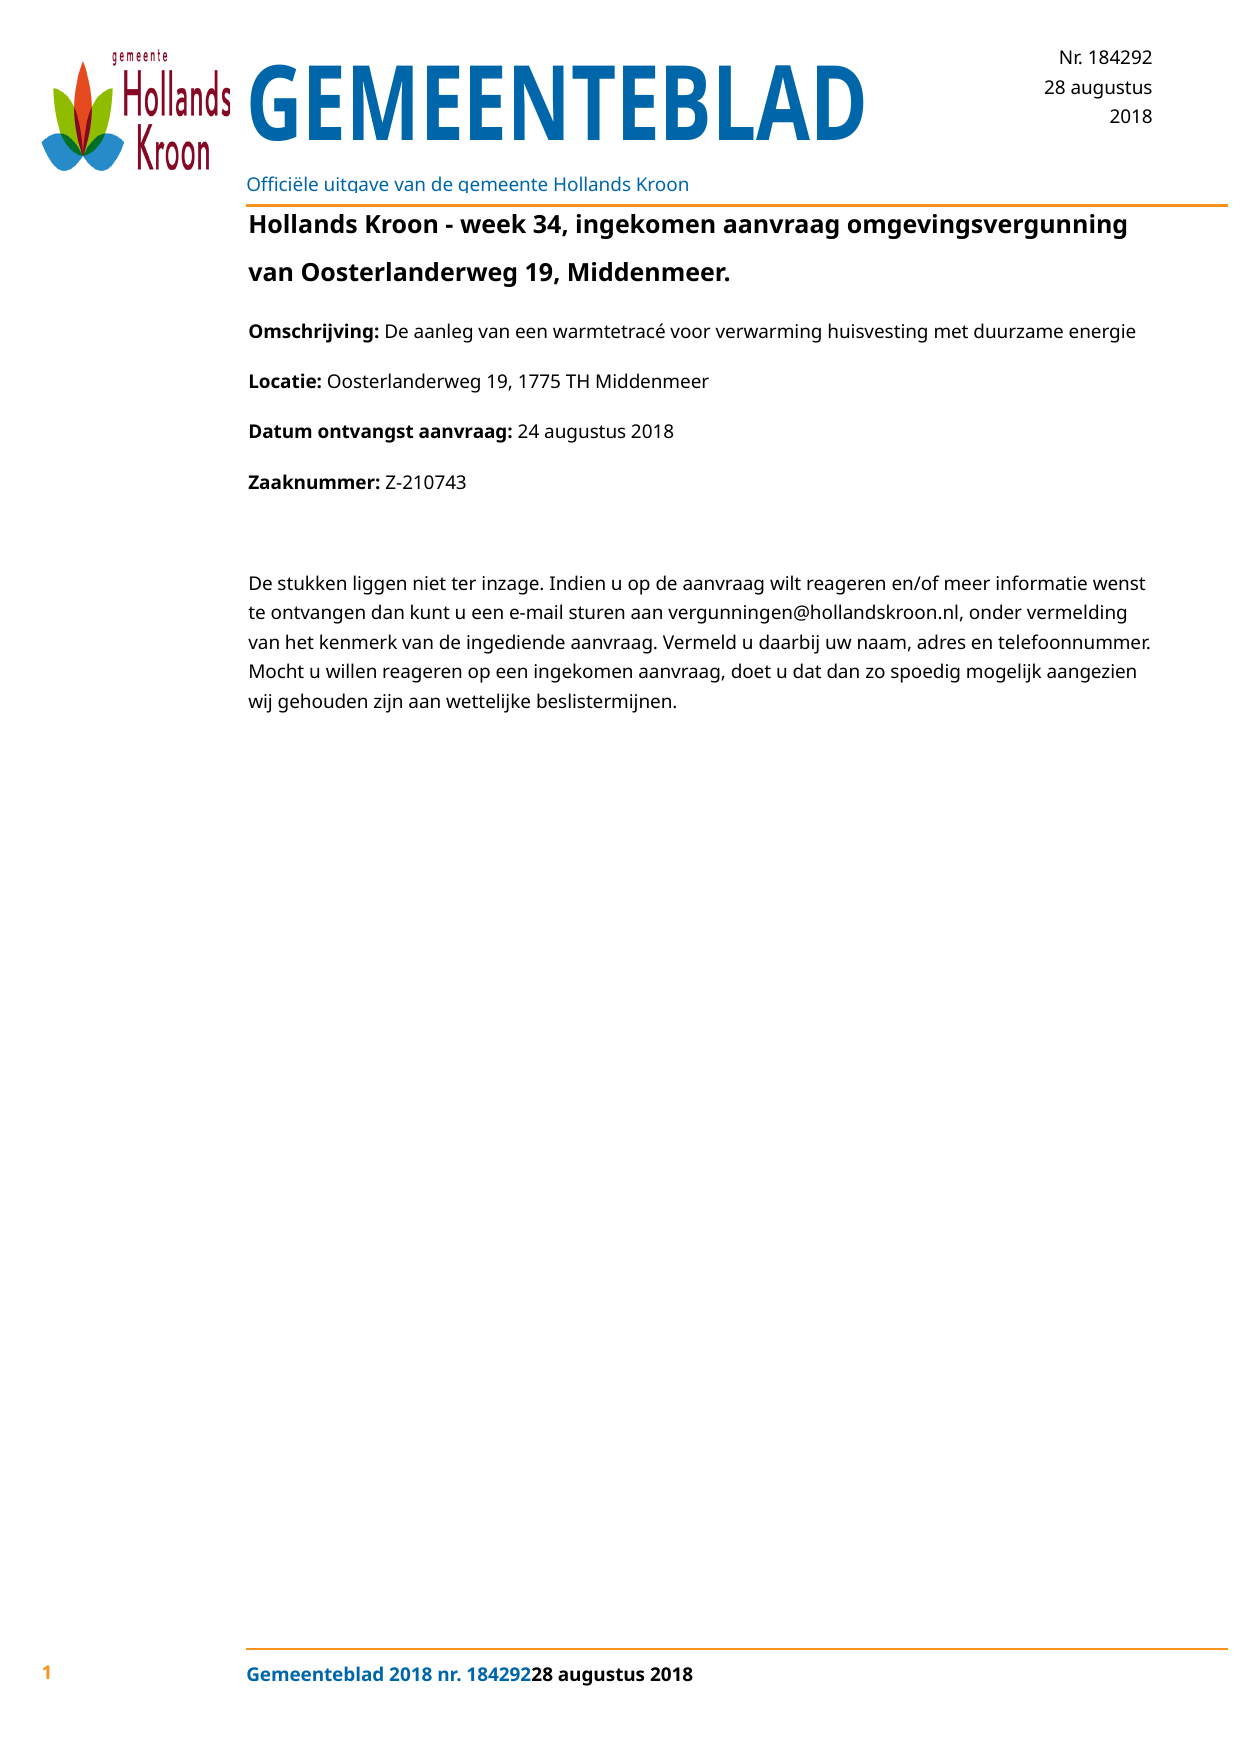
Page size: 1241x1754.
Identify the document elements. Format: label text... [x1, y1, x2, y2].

text Hollands Kroon - week 34, ingekomen aanvraag omgevingsvergunning van Oosterlanderweg 19, Middenmeer. [248, 207, 1152, 288]
picture [41, 47, 231, 172]
text Locatie: Oosterlanderweg 19, 1775 TH Middenmeer [248, 368, 1152, 394]
text Datum ontvangst aanvraag: 24 augustus 2018 [248, 419, 1152, 444]
text Omschrijving: De aanleg van een warmtetracé voor verwarming huisvesting met duurzame energie [248, 318, 1152, 344]
text De stukken liggen niet ter inzage. Indien u op de aanvraag wilt reageren en/of meer informatie wenst te ontvangen dan kunt u een e-mail sturen aan vergunningen@hollandskroon.nl, onder vermelding van het kenmerk van de ingediende aanvraag. Vermeld u daarbij uw naam, adres en telefoonnummer. Mocht u willen reageren op een ingekomen aanvraag, doet u dat dan zo spoedig mogelijk aangezien wij gehouden zijn aan wettelijke beslistermijnen. [248, 570, 1152, 714]
text Zaaknummer: Z-210743 [248, 469, 1152, 495]
